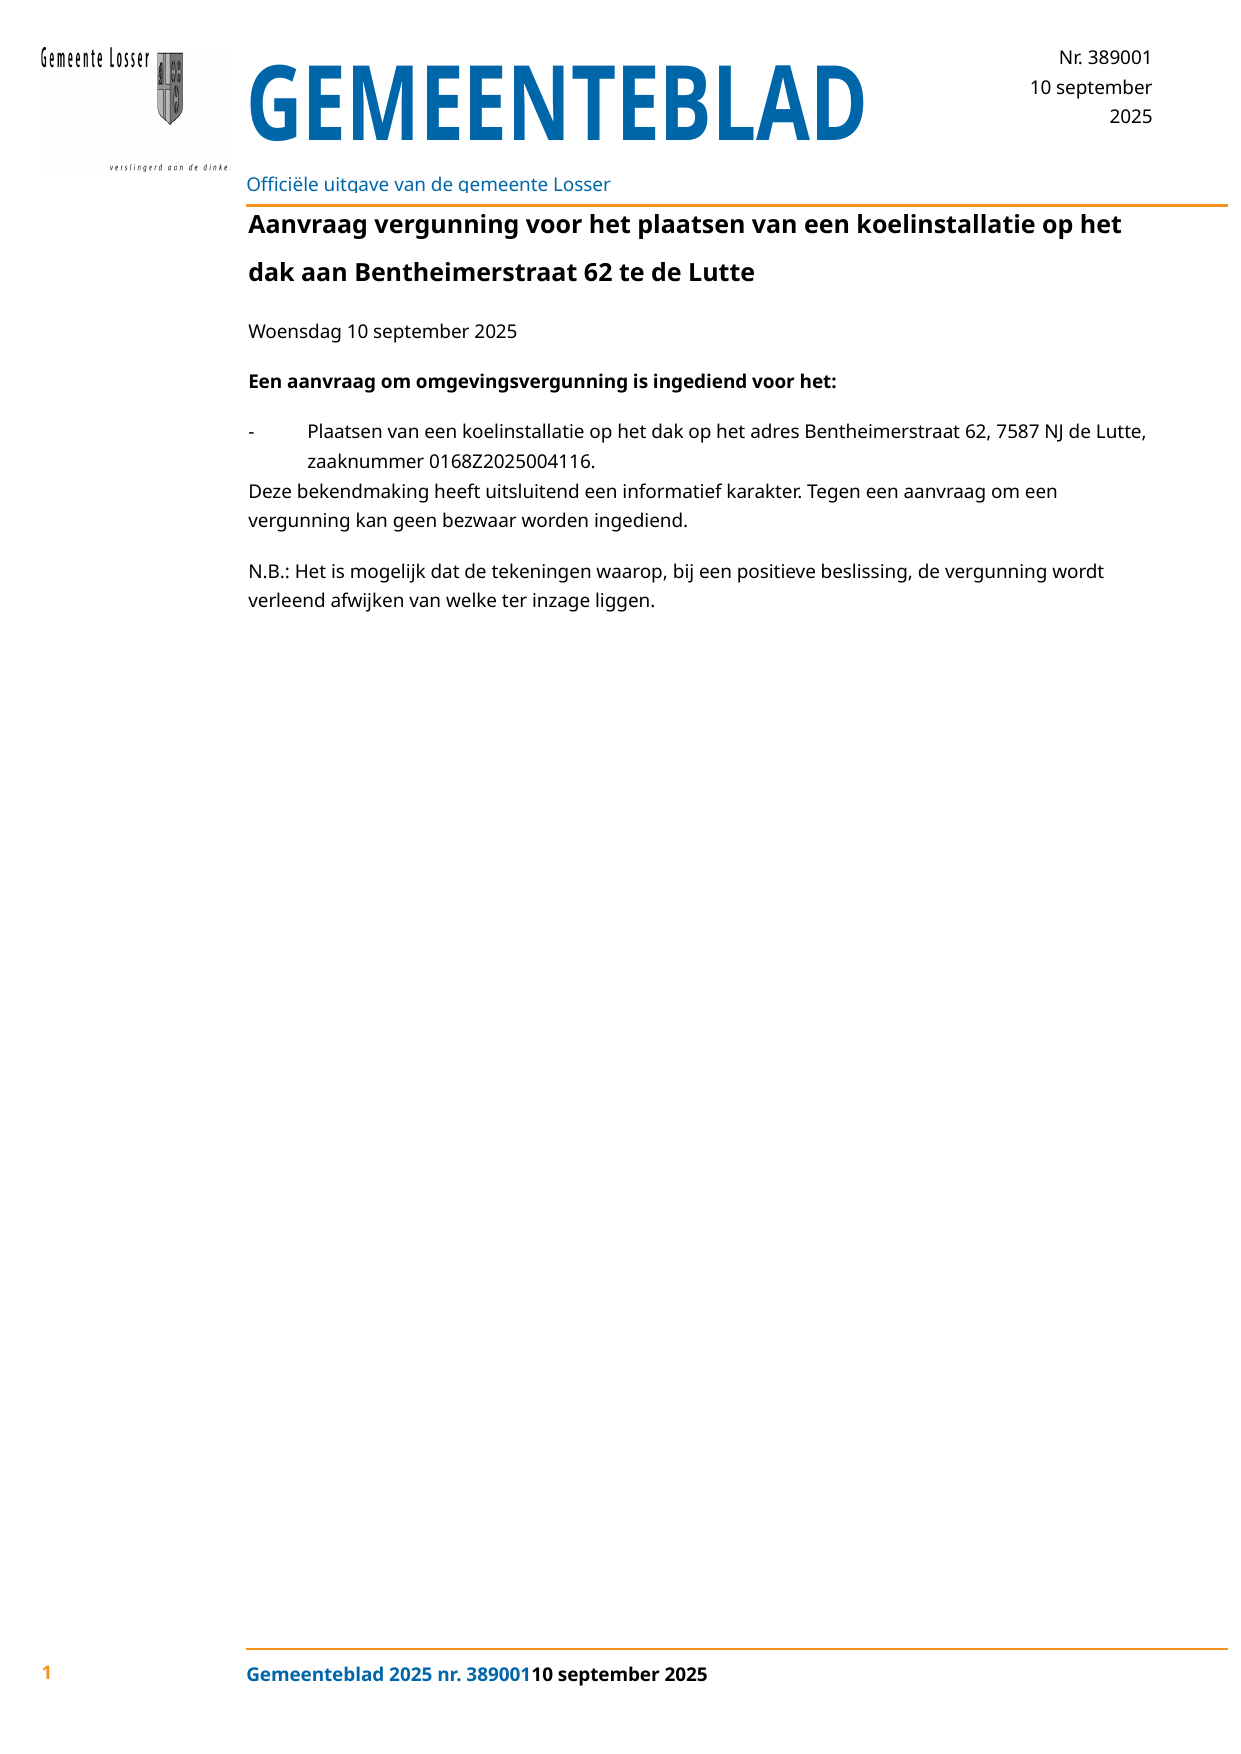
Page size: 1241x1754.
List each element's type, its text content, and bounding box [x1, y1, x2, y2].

list Plaatsen van een koelinstallatie op het dak op het adres Bentheimerstraat 62, 7587 NJ de Lutte, zaaknummer 0168Z2025004116. [248, 419, 1152, 474]
text Aanvraag vergunning voor het plaatsen van een koelinstallatie op het dak aan Bentheimerstraat 62 te de Lutte [248, 207, 1152, 288]
picture [41, 47, 231, 172]
text N.B.: Het is mogelijk dat de tekeningen waarop, bij een positieve beslissing, de vergunning wordt verleend afwijken van welke ter inzage liggen. [248, 558, 1152, 613]
text Deze bekendmaking heeft uitsluitend een informatief karakter. Tegen een aanvraag om een vergunning kan geen bezwaar worden ingediend. [248, 478, 1152, 533]
text Woensdag 10 september 2025 [248, 318, 1152, 344]
text Een aanvraag om omgevingsvergunning is ingediend voor het: [248, 368, 1152, 394]
